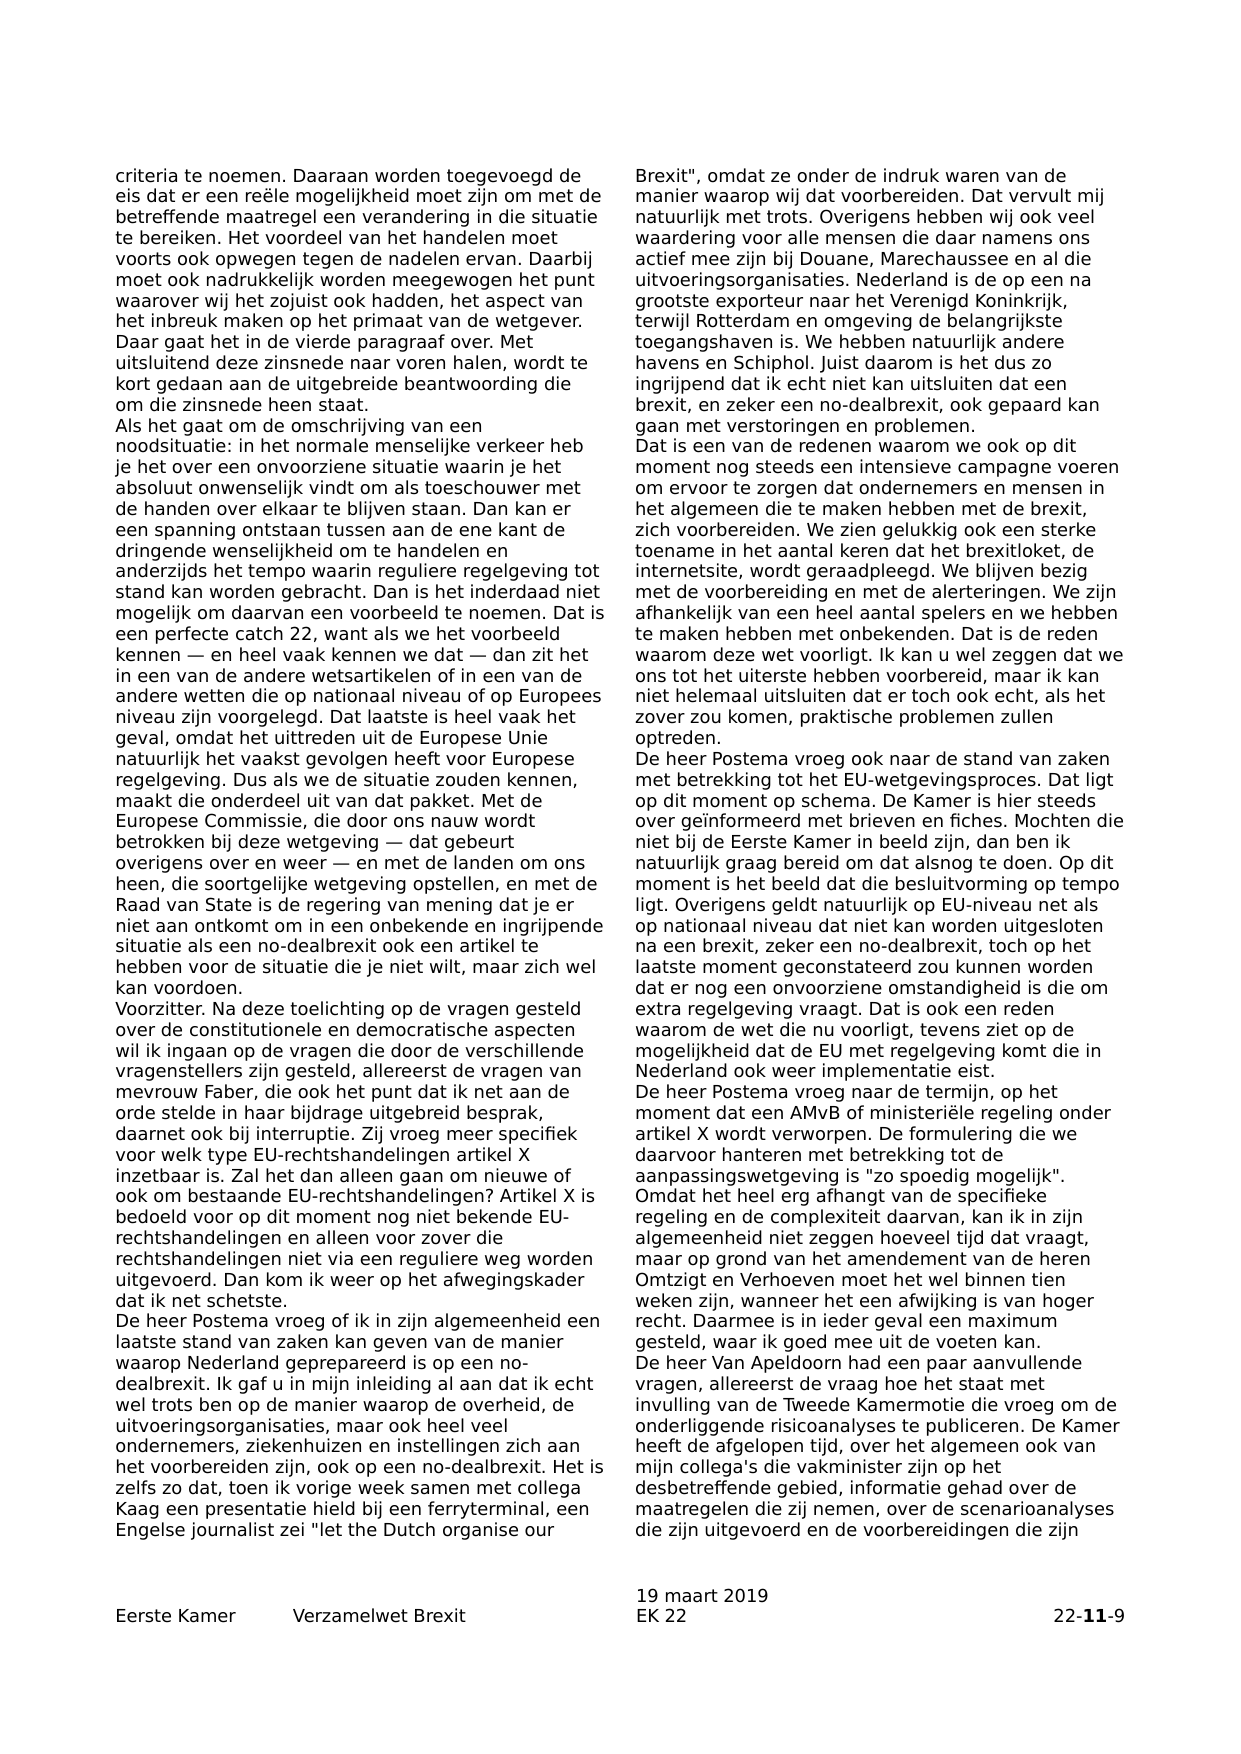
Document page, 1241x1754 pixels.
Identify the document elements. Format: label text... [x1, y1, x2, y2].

text Dat is een van de redenen waarom we ook op dit moment nog steeds een intensieve campagne voeren om ervoor te zorgen dat ondernemers en mensen in het algemeen die te maken hebben met de brexit, zich voorbereiden. We zien gelukkig ook een sterke toename in het aantal keren dat het brexitloket, de internetsite, wordt geraadpleegd. We blijven bezig met de voorbereiding en met de alerteringen. We zijn afhankelijk van een heel aantal spelers en we hebben te maken hebben met onbekenden. Dat is de reden waarom deze wet voorligt. Ik kan u wel zeggen dat we ons tot het uiterste hebben voorbereid, maar ik kan niet helemaal uitsluiten dat er toch ook echt, als het zover zou komen, praktische problemen zullen optreden. [635, 436, 1125, 749]
text De heer Postema vroeg naar de termijn, op het moment dat een AMvB of ministeriële regeling onder artikel X wordt verworpen. De formulering die we daarvoor hanteren met betrekking tot de aanpassingswetgeving is "zo spoedig mogelijk". Omdat het heel erg afhangt van de specifieke regeling en de complexiteit daarvan, kan ik in zijn algemeenheid niet zeggen hoeveel tijd dat vraagt, maar op grond van het amendement van de heren Omtzigt en Verhoeven moet het wel binnen tien weken zijn, wanneer het een afwijking is van hoger recht. Daarmee is in ieder geval een maximum gesteld, waar ik goed mee uit de voeten kan. [635, 1082, 1125, 1353]
text De heer Postema vroeg of ik in zijn algemeenheid een laatste stand van zaken kan geven van de manier waarop Nederland geprepareerd is op een no-dealbrexit. Ik gaf u in mijn inleiding al aan dat ik echt wel trots ben op de manier waarop de overheid, de uitvoeringsorganisaties, maar ook heel veel ondernemers, ziekenhuizen en instellingen zich aan het voorbereiden zijn, ook op een no-dealbrexit. Het is zelfs zo dat, toen ik vorige week samen met collega Kaag een presentatie hield bij een ferryterminal, een Engelse journalist zei "let the Dutch organise our [115, 1311, 605, 1540]
text Voorzitter. Na deze toelichting op de vragen gesteld over de constitutionele en democratische aspecten wil ik ingaan op de vragen die door de verschillende vragenstellers zijn gesteld, allereerst de vragen van mevrouw Faber, die ook het punt dat ik net aan de orde stelde in haar bijdrage uitgebreid besprak, daarnet ook bij interruptie. Zij vroeg meer specifiek voor welk type EU-rechtshandelingen artikel X inzetbaar is. Zal het dan alleen gaan om nieuwe of ook om bestaande EU-rechtshandelingen? Artikel X is bedoeld voor op dit moment nog niet bekende EU-rechtshandelingen en alleen voor zover die rechtshandelingen niet via een reguliere weg worden uitgevoerd. Dan kom ik weer op het afwegingskader dat ik net schetste. [115, 999, 605, 1311]
text De heer Van Apeldoorn had een paar aanvullende vragen, allereerst de vraag hoe het staat met invulling van de Tweede Kamermotie die vroeg om de onderliggende risicoanalyses te publiceren. De Kamer heeft de afgelopen tijd, over het algemeen ook van mijn collega's die vakminister zijn op het desbetreffende gebied, informatie gehad over de maatregelen die zij nemen, over de scenarioanalyses die zijn uitgevoerd en de voorbereidingen die zijn [635, 1353, 1125, 1540]
text Brexit", omdat ze onder de indruk waren van de manier waarop wij dat voorbereiden. Dat vervult mij natuurlijk met trots. Overigens hebben wij ook veel waardering voor alle mensen die daar namens ons actief mee zijn bij Douane, Marechaussee en al die uitvoeringsorganisaties. Nederland is de op een na grootste exporteur naar het Verenigd Koninkrijk, terwijl Rotterdam en omgeving de belangrijkste toegangshaven is. We hebben natuurlijk andere havens en Schiphol. Juist daarom is het dus zo ingrijpend dat ik echt niet kan uitsluiten dat een brexit, en zeker een no-dealbrexit, ook gepaard kan gaan met verstoringen en problemen. [635, 165, 1125, 436]
text Als het gaat om de omschrijving van een noodsituatie: in het normale menselijke verkeer heb je het over een onvoorziene situatie waarin je het absoluut onwenselijk vindt om als toeschouwer met de handen over elkaar te blijven staan. Dan kan er een spanning ontstaan tussen aan de ene kant de dringende wenselijkheid om te handelen en anderzijds het tempo waarin reguliere regelgeving tot stand kan worden gebracht. Dan is het inderdaad niet mogelijk om daarvan een voorbeeld te noemen. Dat is een perfecte catch 22, want als we het voorbeeld kennen — en heel vaak kennen we dat — dan zit het in een van de andere wetsartikelen of in een van de andere wetten die op nationaal niveau of op Europees niveau zijn voorgelegd. Dat laatste is heel vaak het geval, omdat het uittreden uit de Europese Unie natuurlijk het vaakst gevolgen heeft voor Europese regelgeving. Dus als we de situatie zouden kennen, maakt die onderdeel uit van dat pakket. Met de Europese Commissie, die door ons nauw wordt betrokken bij deze wetgeving — dat gebeurt overigens over en weer — en met de landen om ons heen, die soortgelijke wetgeving opstellen, en met de Raad van State is de regering van mening dat je er niet aan ontkomt om in een onbekende en ingrijpende situatie als een no-dealbrexit ook een artikel te hebben voor de situatie die je niet wilt, maar zich wel kan voordoen. [115, 415, 605, 999]
text criteria te noemen. Daaraan worden toegevoegd de eis dat er een reële mogelijkheid moet zijn om met de betreffende maatregel een verandering in die situatie te bereiken. Het voordeel van het handelen moet voorts ook opwegen tegen de nadelen ervan. Daarbij moet ook nadrukkelijk worden meegewogen het punt waarover wij het zojuist ook hadden, het aspect van het inbreuk maken op het primaat van de wetgever. Daar gaat het in de vierde paragraaf over. Met uitsluitend deze zinsnede naar voren halen, wordt te kort gedaan aan de uitgebreide beantwoording die om die zinsnede heen staat. [115, 165, 605, 415]
text De heer Postema vroeg ook naar de stand van zaken met betrekking tot het EU-wetgevingsproces. Dat ligt op dit moment op schema. De Kamer is hier steeds over geïnformeerd met brieven en fiches. Mochten die niet bij de Eerste Kamer in beeld zijn, dan ben ik natuurlijk graag bereid om dat alsnog te doen. Op dit moment is het beeld dat die besluitvorming op tempo ligt. Overigens geldt natuurlijk op EU-niveau net als op nationaal niveau dat niet kan worden uitgesloten na een brexit, zeker een no-dealbrexit, toch op het laatste moment geconstateerd zou kunnen worden dat er nog een onvoorziene omstandigheid is die om extra regelgeving vraagt. Dat is ook een reden waarom de wet die nu voorligt, tevens ziet op de mogelijkheid dat de EU met regelgeving komt die in Nederland ook weer implementatie eist. [635, 749, 1125, 1082]
